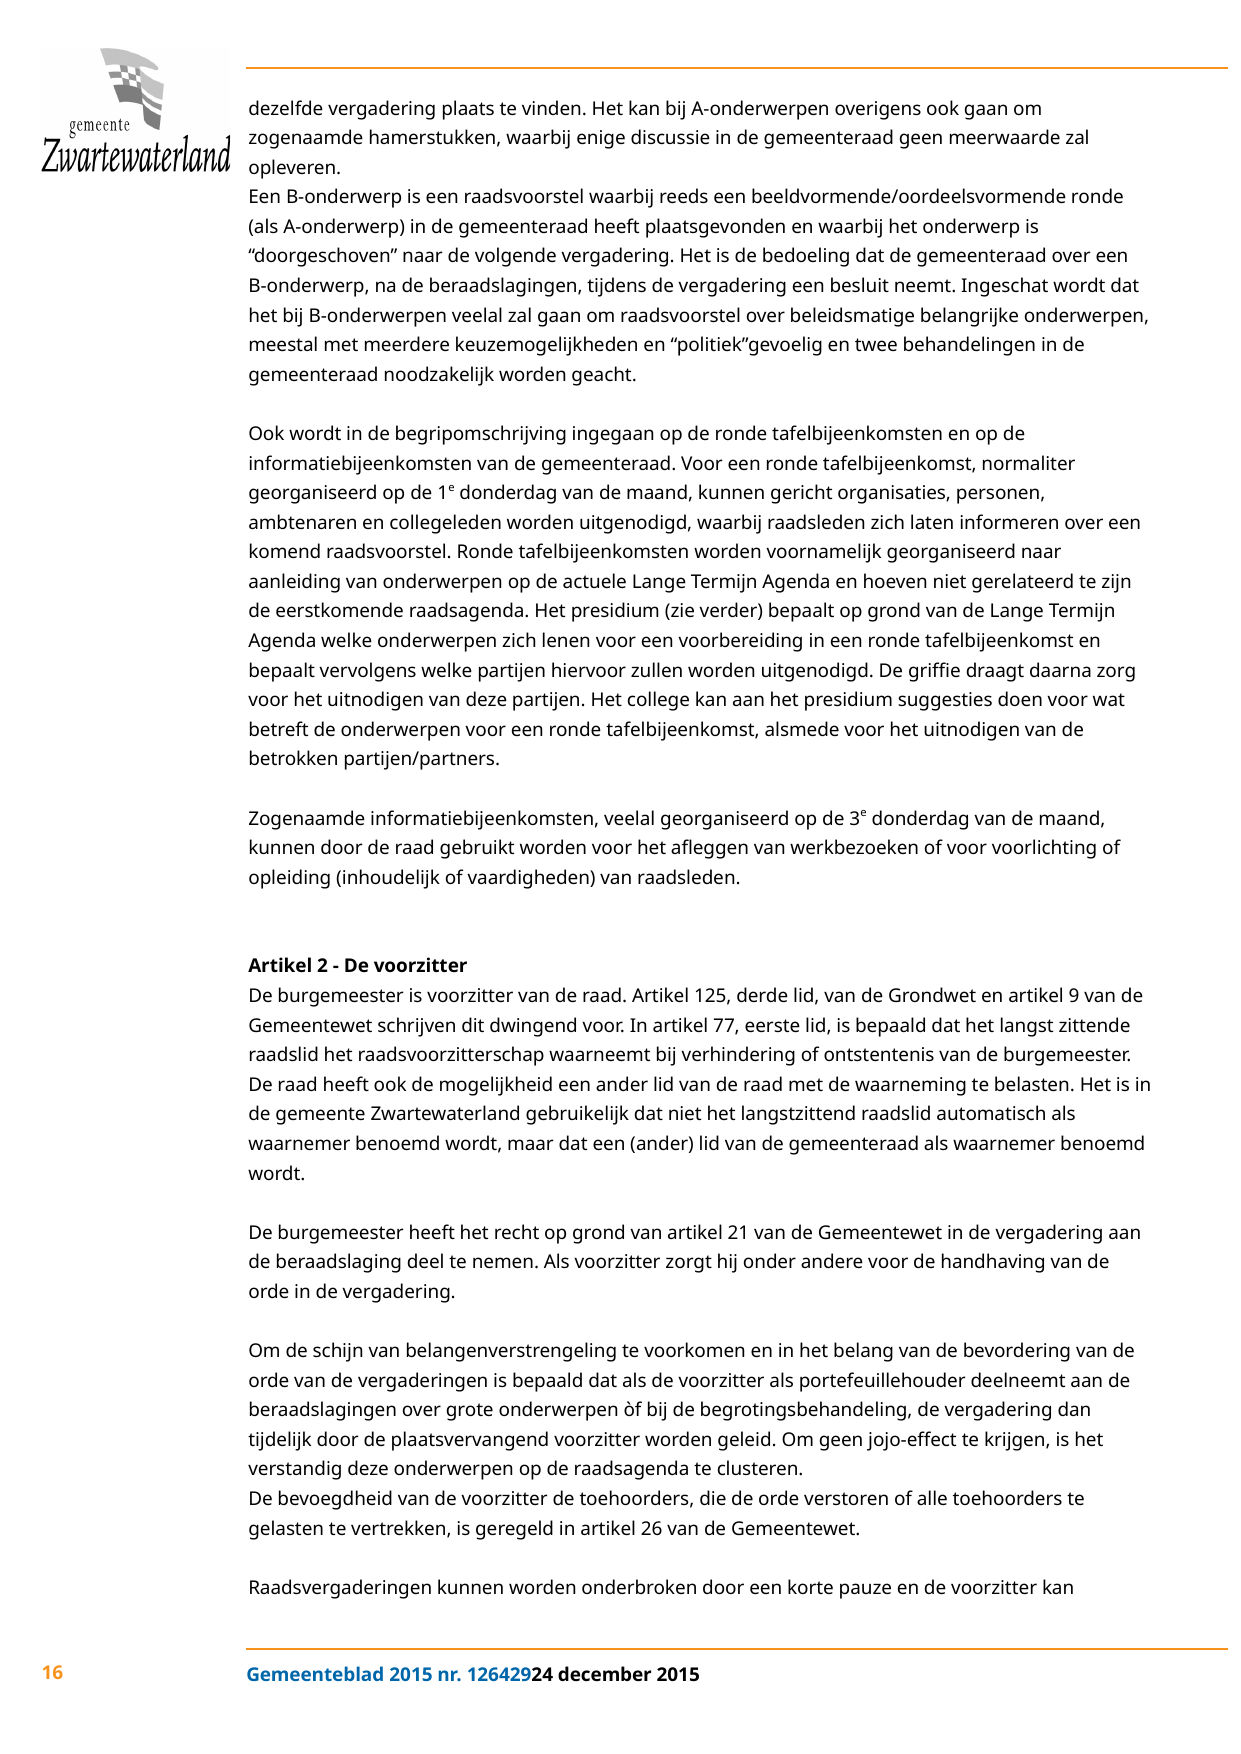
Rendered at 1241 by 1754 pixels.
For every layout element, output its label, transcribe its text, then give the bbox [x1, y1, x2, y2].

text Zogenaamde informatiebijeenkomsten, veelal georganiseerd op de 3e donderdag van de maand, kunnen door de raad gebruikt worden voor het afleggen van werkbezoeken of voor voorlichting of opleiding (inhoudelijk of vaardigheden) van raadsleden. [248, 805, 1152, 890]
picture [41, 47, 231, 172]
text Raadsvergaderingen kunnen worden onderbroken door een korte pauze en de voorzitter kan [248, 1574, 1152, 1600]
text Een B-onderwerp is een raadsvoorstel waarbij reeds een beeldvormende/oordeelsvormende ronde (als A-onderwerp) in de gemeenteraad heeft plaatsgevonden en waarbij het onderwerp is “doorgeschoven” naar de volgende vergadering. Het is de bedoeling dat de gemeenteraad over een B-onderwerp, na de beraadslagingen, tijdens de vergadering een besluit neemt. Ingeschat wordt dat het bij B-onderwerpen veelal zal gaan om raadsvoorstel over beleidsmatige belangrijke onderwerpen, meestal met meerdere keuzemogelijkheden en “politiek”gevoelig en twee behandelingen in de gemeenteraad noodzakelijk worden geacht. [248, 183, 1152, 387]
text De burgemeester heeft het recht op grond van artikel 21 van de Gemeentewet in de vergadering aan de beraadslaging deel te nemen. Als voorzitter zorgt hij onder andere voor de handhaving van de orde in de vergadering. [248, 1219, 1152, 1304]
text Ook wordt in de begripomschrijving ingegaan op de ronde tafelbijeenkomsten en op de informatiebijeenkomsten van de gemeenteraad. Voor een ronde tafelbijeenkomst, normaliter georganiseerd op de 1e donderdag van de maand, kunnen gericht organisaties, personen, ambtenaren en collegeleden worden uitgenodigd, waarbij raadsleden zich laten informeren over een komend raadsvoorstel. Ronde tafelbijeenkomsten worden voornamelijk georganiseerd naar aanleiding van onderwerpen op de actuele Lange Termijn Agenda en hoeven niet gerelateerd te zijn de eerstkomende raadsagenda. Het presidium (zie verder) bepaalt op grond van de Lange Termijn Agenda welke onderwerpen zich lenen voor een voorbereiding in een ronde tafelbijeenkomst en bepaalt vervolgens welke partijen hiervoor zullen worden uitgenodigd. De griffie draagt daarna zorg voor het uitnodigen van deze partijen. Het college kan aan het presidium suggesties doen voor wat betreft de onderwerpen voor een ronde tafelbijeenkomst, alsmede voor het uitnodigen van de betrokken partijen/partners. [248, 420, 1152, 771]
text Om de schijn van belangenverstrengeling te voorkomen en in het belang van de bevordering van de orde van de vergaderingen is bepaald dat als de voorzitter als portefeuillehouder deelneemt aan de beraadslagingen over grote onderwerpen òf bij de begrotingsbehandeling, de vergadering dan tijdelijk door de plaatsvervangend voorzitter worden geleid. Om geen jojo-effect te krijgen, is het verstandig deze onderwerpen op de raadsagenda te clusteren. [248, 1337, 1152, 1481]
text De burgemeester is voorzitter van de raad. Artikel 125, derde lid, van de Grondwet en artikel 9 van de Gemeentewet schrijven dit dwingend voor. In artikel 77, eerste lid, is bepaald dat het langst zittende raadslid het raadsvoorzitterschap waarneemt bij verhindering of ontstentenis van de burgemeester. De raad heeft ook de mogelijkheid een ander lid van de raad met de waarneming te belasten. Het is in de gemeente Zwartewaterland gebruikelijk dat niet het langstzittend raadslid automatisch als waarnemer benoemd wordt, maar dat een (ander) lid van de gemeenteraad als waarnemer benoemd wordt. [248, 982, 1152, 1186]
text Artikel 2 - De voorzitter [248, 953, 1152, 978]
text dezelfde vergadering plaats te vinden. Het kan bij A-onderwerpen overigens ook gaan om zogenaamde hamerstukken, waarbij enige discussie in de gemeenteraad geen meerwaarde zal opleveren. [248, 95, 1152, 180]
text De bevoegdheid van de voorzitter de toehoorders, die de orde verstoren of alle toehoorders te gelasten te vertrekken, is geregeld in artikel 26 van de Gemeentewet. [248, 1485, 1152, 1541]
